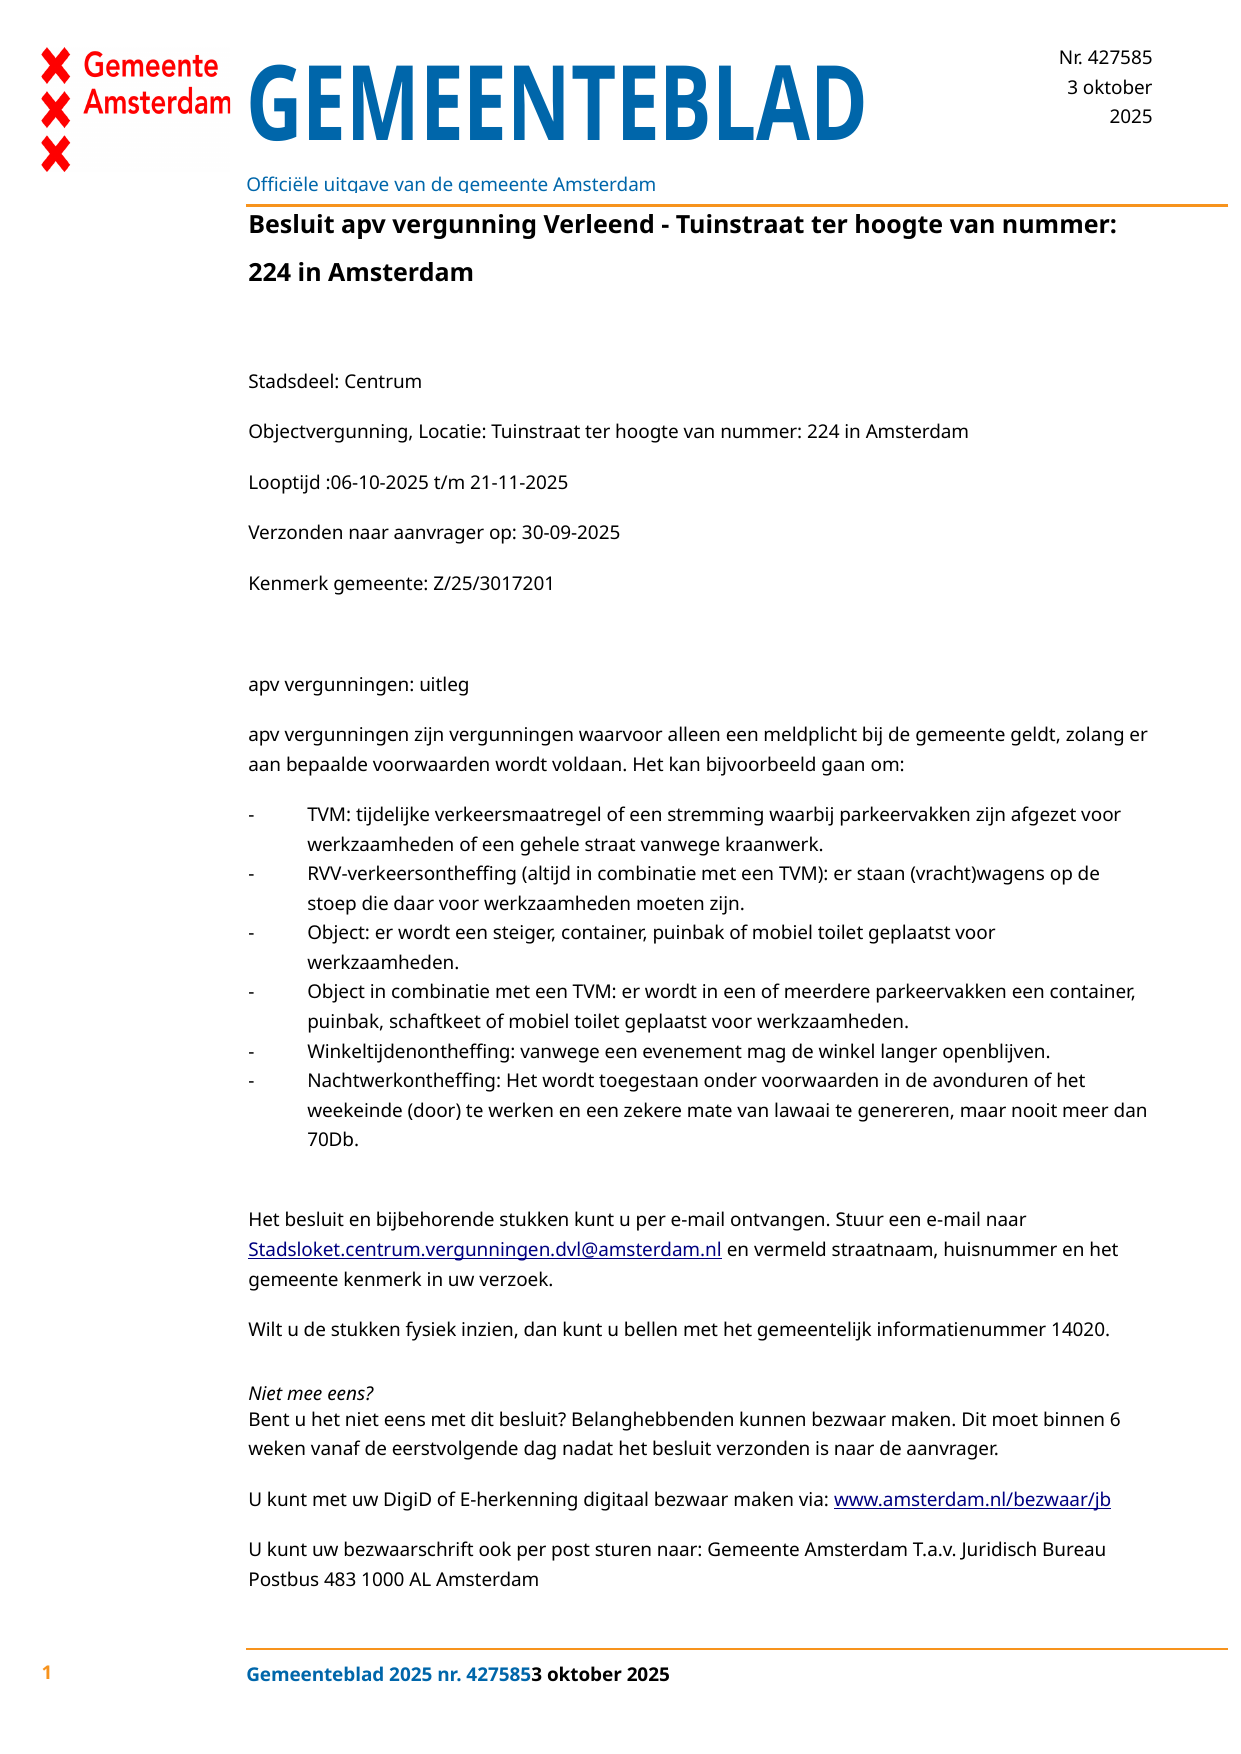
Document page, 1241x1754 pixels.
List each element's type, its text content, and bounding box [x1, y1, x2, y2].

text Het besluit en bijbehorende stukken kunt u per e-mail ontvangen. Stuur een e-mail naar Stadsloket.centrum.vergunningen.dvl@amsterdam.nl en vermeld straatnaam, huisnummer en het gemeente kenmerk in uw verzoek. [248, 1207, 1152, 1292]
list Object in combinatie met een TVM: er wordt in een of meerdere parkeervakken een container, puinbak, schaftkeet of mobiel toilet geplaatst voor werkzaamheden. [248, 979, 1152, 1034]
text apv vergunningen: uitleg [248, 671, 1152, 697]
text U kunt met uw DigiD of E-herkenning digitaal bezwaar maken via: www.amsterdam.nl/bezwaar/jb [248, 1486, 1152, 1512]
text Stadsdeel: Centrum [248, 368, 1152, 394]
text Objectvergunning, Locatie: Tuinstraat ter hoogte van nummer: 224 in Amsterdam [248, 419, 1152, 444]
text U kunt uw bezwaarschrift ook per post sturen naar: Gemeente Amsterdam T.a.v. Juridisch Bureau Postbus 483 1000 AL Amsterdam [248, 1536, 1152, 1592]
list Winkeltijdenontheffing: vanwege een evenement mag de winkel langer openblijven. [248, 1038, 1152, 1064]
list RVV-verkeersontheffing (altijd in combinatie met een TVM): er staan (vracht)wagens op de stoep die daar voor werkzaamheden moeten zijn. [248, 860, 1152, 916]
picture [41, 47, 231, 172]
text Kenmerk gemeente: Z/25/3017201 [248, 570, 1152, 596]
list Nachtwerkontheffing: Het wordt toegestaan onder voorwaarden in de avonduren of het weekeinde (door) te werken en een zekere mate van lawaai te genereren, maar nooit meer dan 70Db. [248, 1067, 1152, 1152]
list TVM: tijdelijke verkeersmaatregel of een stremming waarbij parkeervakken zijn afgezet voor werkzaamheden of een gehele straat vanwege kraanwerk. [248, 801, 1152, 857]
text Niet mee eens? [248, 1380, 1152, 1406]
text Besluit apv vergunning Verleend - Tuinstraat ter hoogte van nummer: 224 in Amsterdam [248, 207, 1152, 288]
text Looptijd :06-10-2025 t/m 21-11-2025 [248, 469, 1152, 495]
text Verzonden naar aanvrager op: 30-09-2025 [248, 519, 1152, 545]
list Object: er wordt een steiger, container, puinbak of mobiel toilet geplaatst voor werkzaamheden. [248, 919, 1152, 975]
text Bent u het niet eens met dit besluit? Belanghebbenden kunnen bezwaar maken. Dit moet binnen 6 weken vanaf de eerstvolgende dag nadat het besluit verzonden is naar de aanvrager. [248, 1406, 1152, 1461]
text apv vergunningen zijn vergunningen waarvoor alleen een meldplicht bij de gemeente geldt, zolang er aan bepaalde voorwaarden wordt voldaan. Het kan bijvoorbeeld gaan om: [248, 721, 1152, 777]
text Wilt u de stukken fysiek inzien, dan kunt u bellen met het gemeentelijk informatienummer 14020. [248, 1316, 1152, 1342]
